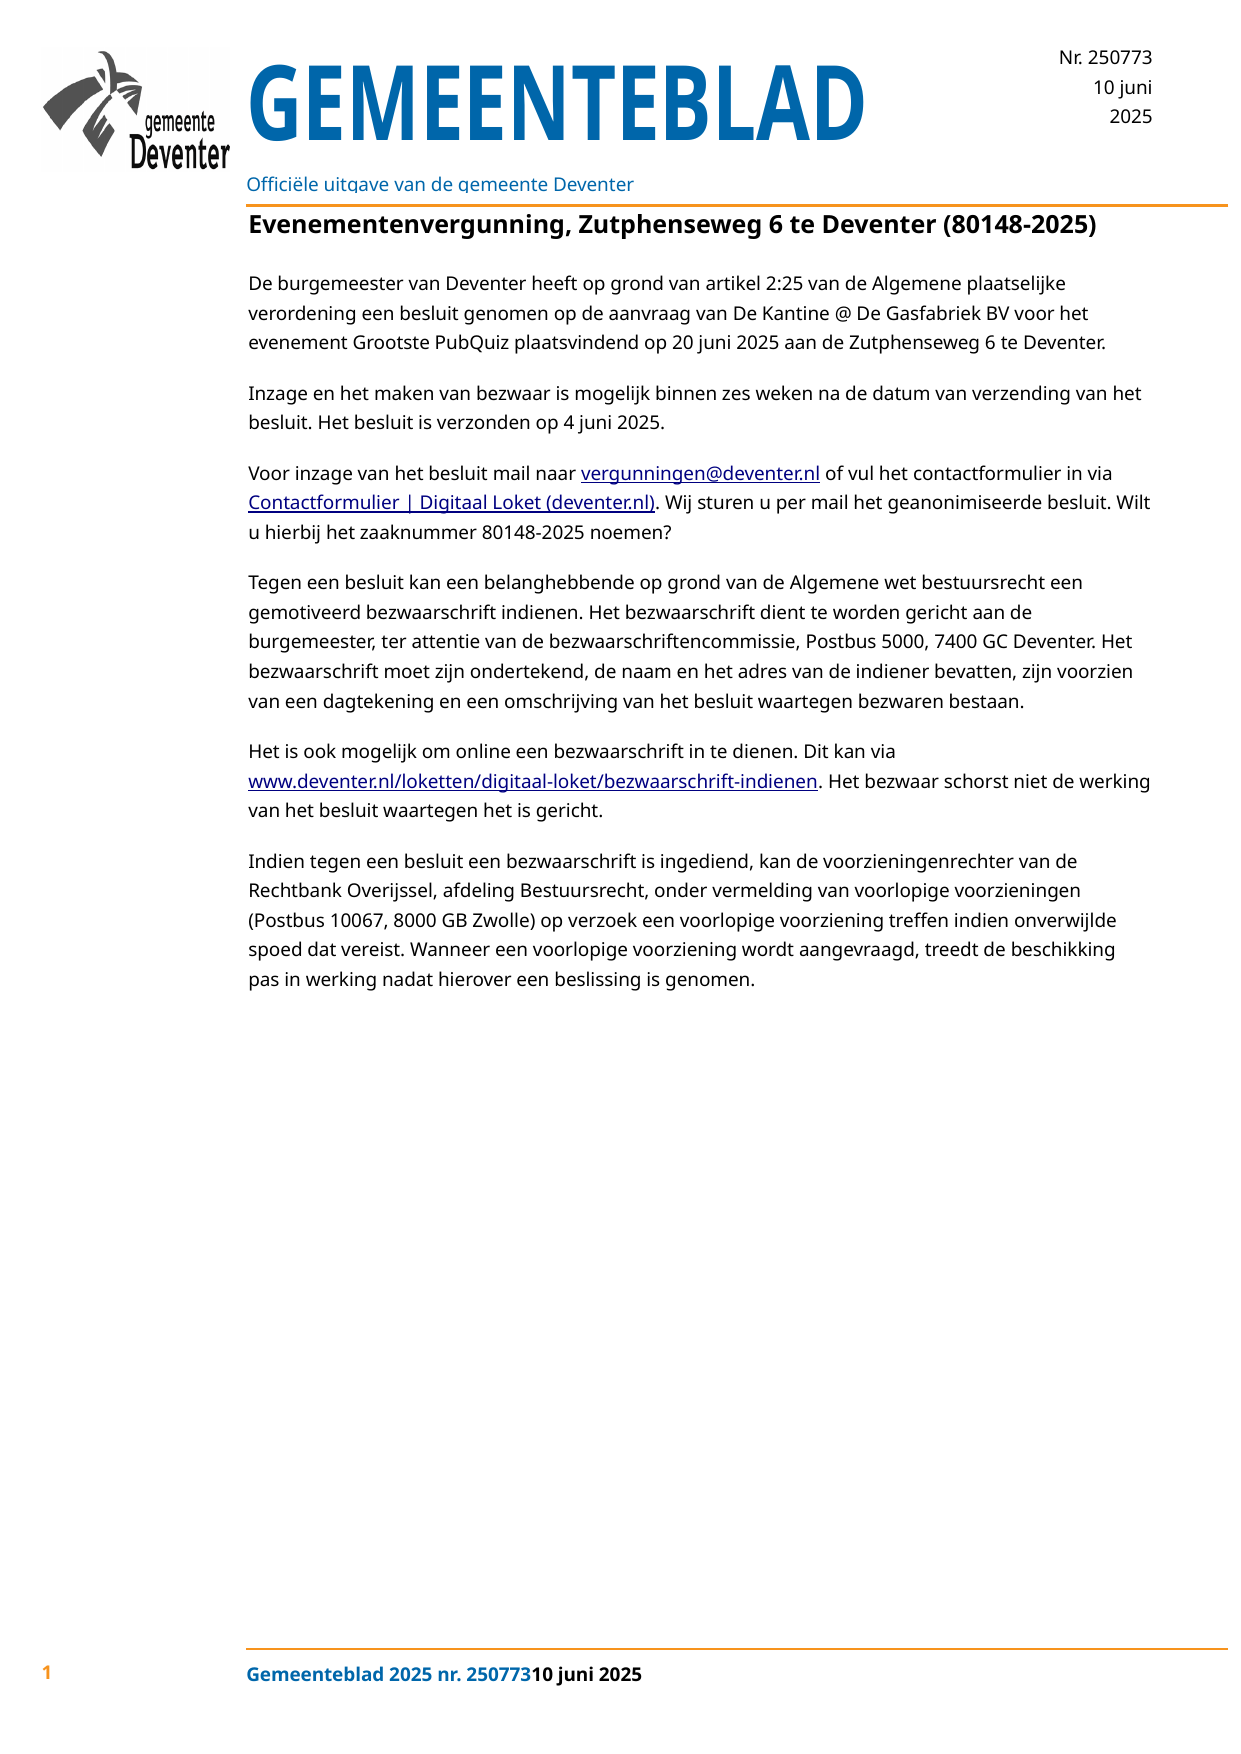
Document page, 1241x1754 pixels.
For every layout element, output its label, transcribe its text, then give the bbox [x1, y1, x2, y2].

text Inzage en het maken van bezwaar is mogelijk binnen zes weken na de datum van verzending van het besluit. Het besluit is verzonden op 4 juni 2025. [248, 380, 1152, 435]
text Tegen een besluit kan een belanghebbende op grond van de Algemene wet bestuursrecht een gemotiveerd bezwaarschrift indienen. Het bezwaarschrift dient te worden gericht aan de burgemeester, ter attentie van de bezwaarschriftencommissie, Postbus 5000, 7400 GC Deventer. Het bezwaarschrift moet zijn ondertekend, de naam en het adres van de indiener bevatten, zijn voorzien van een dagtekening en een omschrijving van het besluit waartegen bezwaren bestaan. [248, 569, 1152, 713]
picture [41, 47, 231, 172]
text Indien tegen een besluit een bezwaarschrift is ingediend, kan de voorzieningenrechter van de Rechtbank Overijssel, afdeling Bestuursrecht, onder vermelding van voorlopige voorzieningen (Postbus 10067, 8000 GB Zwolle) op verzoek een voorlopige voorziening treffen indien onverwijlde spoed dat vereist. Wanneer een voorlopige voorziening wordt aangevraagd, treedt de beschikking pas in werking nadat hierover een beslissing is genomen. [248, 848, 1152, 992]
text Voor inzage van het besluit mail naar vergunningen@deventer.nl of vul het contactformulier in via Contactformulier | Digitaal Loket (deventer.nl). Wij sturen u per mail het geanonimiseerde besluit. Wilt u hierbij het zaaknummer 80148-2025 noemen? [248, 460, 1152, 545]
text Het is ook mogelijk om online een bezwaarschrift in te dienen. Dit kan via www.deventer.nl/loketten/digitaal-loket/bezwaarschrift-indienen. Het bezwaar schorst niet de werking van het besluit waartegen het is gericht. [248, 738, 1152, 823]
text Evenementenvergunning, Zutphenseweg 6 te Deventer (80148-2025) [248, 207, 1152, 241]
text De burgemeester van Deventer heeft op grond van artikel 2:25 van de Algemene plaatselijke verordening een besluit genomen op de aanvraag van De Kantine @ De Gasfabriek BV voor het evenement Grootste PubQuiz plaatsvindend op 20 juni 2025 aan de Zutphenseweg 6 te Deventer. [248, 270, 1152, 355]
